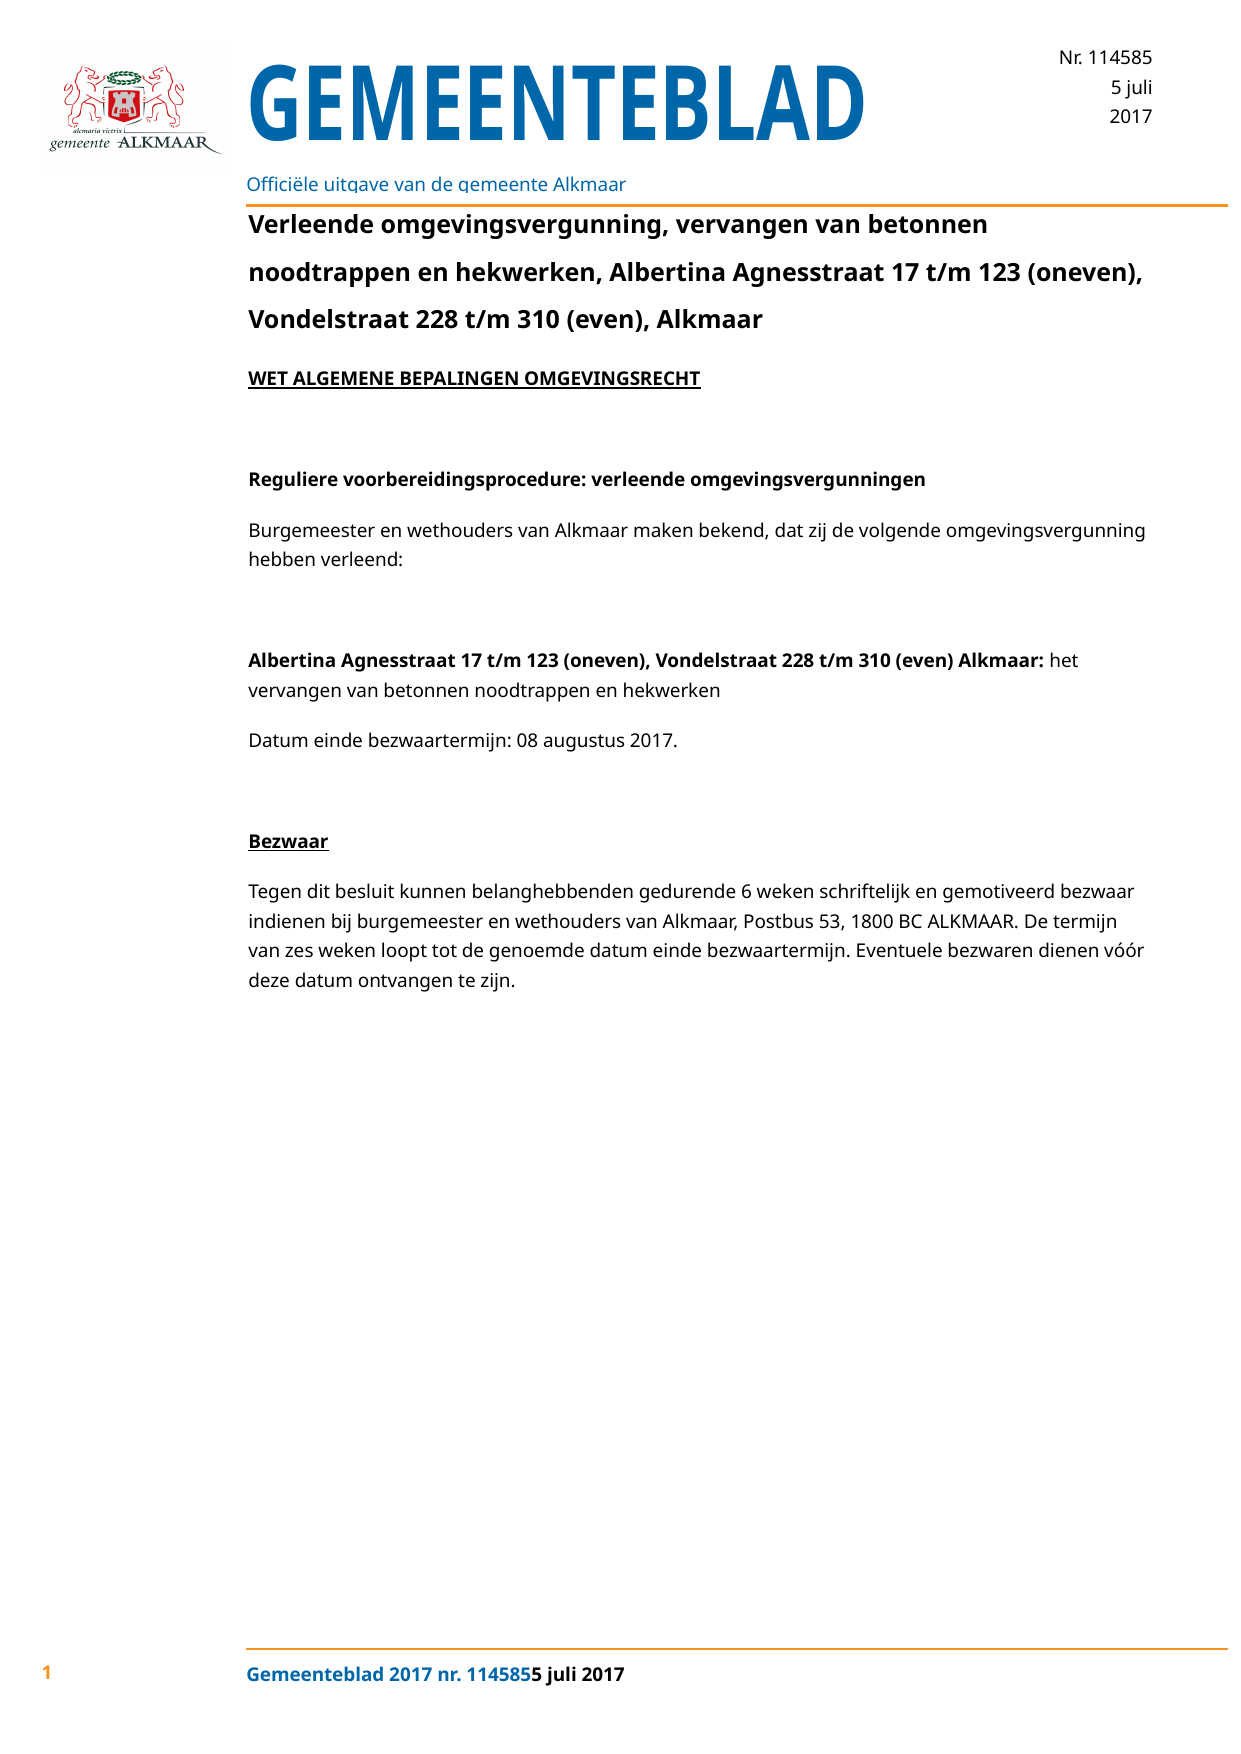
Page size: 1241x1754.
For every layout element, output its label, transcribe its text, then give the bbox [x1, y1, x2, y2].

text Reguliere voorbereidingsprocedure: verleende omgevingsvergunningen [248, 466, 1152, 492]
text Burgemeester en wethouders van Alkmaar maken bekend, dat zij de volgende omgevingsvergunning hebben verleend: [248, 517, 1152, 572]
text WET ALGEMENE BEPALINGEN OMGEVINGSRECHT [248, 366, 1152, 391]
text Bezwaar [248, 828, 1152, 854]
text Albertina Agnesstraat 17 t/m 123 (oneven), Vondelstraat 228 t/m 310 (even) Alkmaar: het vervangen van betonnen noodtrappen en hekwerken [248, 647, 1152, 702]
text Datum einde bezwaartermijn: 08 augustus 2017. [248, 727, 1152, 753]
text Tegen dit besluit kunnen belanghebbenden gedurende 6 weken schriftelijk en gemotiveerd bezwaar indienen bij burgemeester en wethouders van Alkmaar, Postbus 53, 1800 BC ALKMAAR. De termijn van zes weken loopt tot de genoemde datum einde bezwaartermijn. Eventuele bezwaren dienen vóór deze datum ontvangen te zijn. [248, 878, 1152, 993]
picture [41, 47, 231, 172]
text Verleende omgevingsvergunning, vervangen van betonnen noodtrappen en hekwerken, Albertina Agnesstraat 17 t/m 123 (oneven), Vondelstraat 228 t/m 310 (even), Alkmaar [248, 207, 1152, 336]
